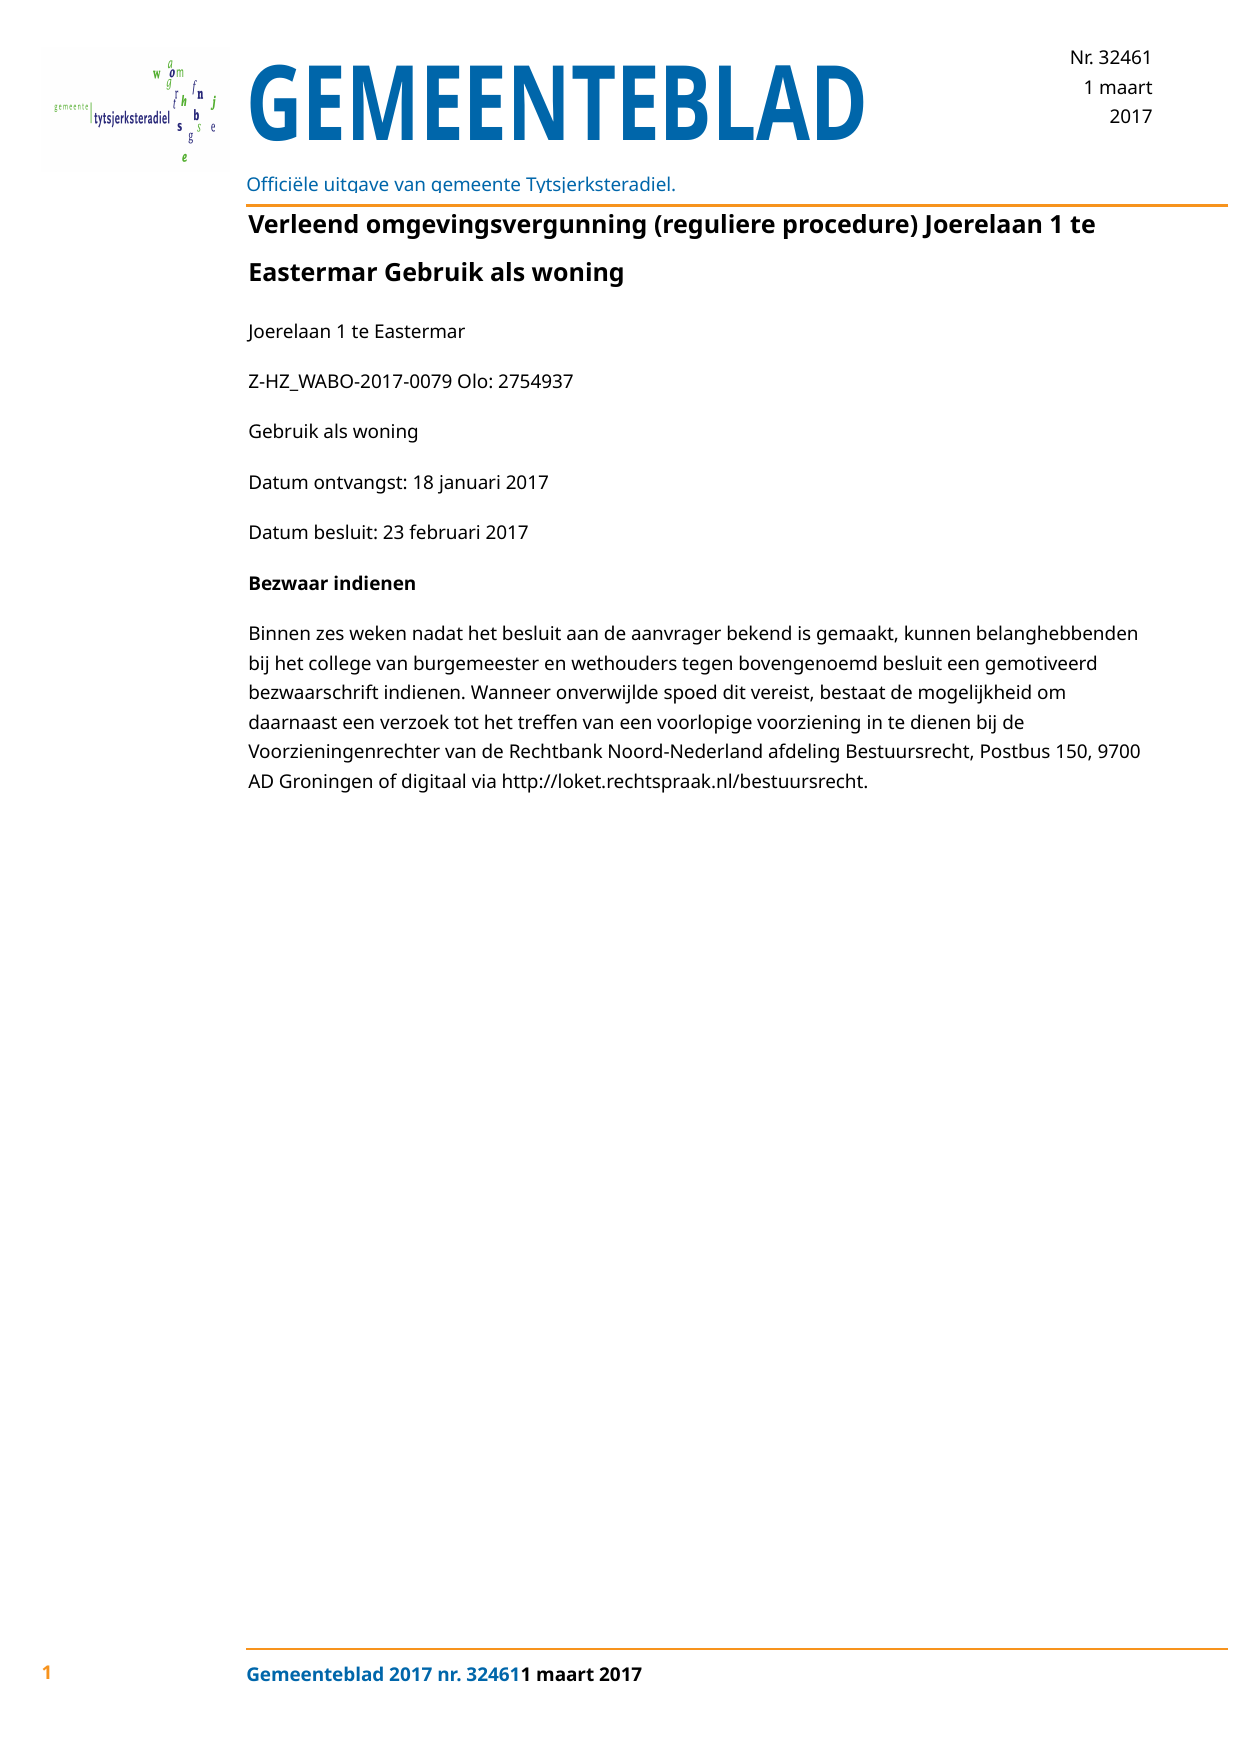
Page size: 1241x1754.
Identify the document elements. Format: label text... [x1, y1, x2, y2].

text Gebruik als woning [248, 419, 1152, 444]
text Joerelaan 1 te Eastermar [248, 318, 1152, 344]
text Datum besluit: 23 februari 2017 [248, 519, 1152, 545]
text Bezwaar indienen [248, 570, 1152, 596]
text Verleend omgevingsvergunning (reguliere procedure) Joerelaan 1 te Eastermar Gebruik als woning [248, 207, 1152, 288]
text Binnen zes weken nadat het besluit aan de aanvrager bekend is gemaakt, kunnen belanghebbenden bij het college van burgemeester en wethouders tegen bovengenoemd besluit een gemotiveerd bezwaarschrift indienen. Wanneer onverwijlde spoed dit vereist, bestaat de mogelijkheid om daarnaast een verzoek tot het treffen van een voorlopige voorziening in te dienen bij de Voorzieningenrechter van de Rechtbank Noord-Nederland afdeling Bestuursrecht, Postbus 150, 9700 AD Groningen of digitaal via http://loket.rechtspraak.nl/bestuursrecht. [248, 620, 1152, 794]
text Datum ontvangst: 18 januari 2017 [248, 469, 1152, 495]
picture [41, 47, 231, 172]
text Z-HZ_WABO-2017-0079 Olo: 2754937 [248, 368, 1152, 394]
